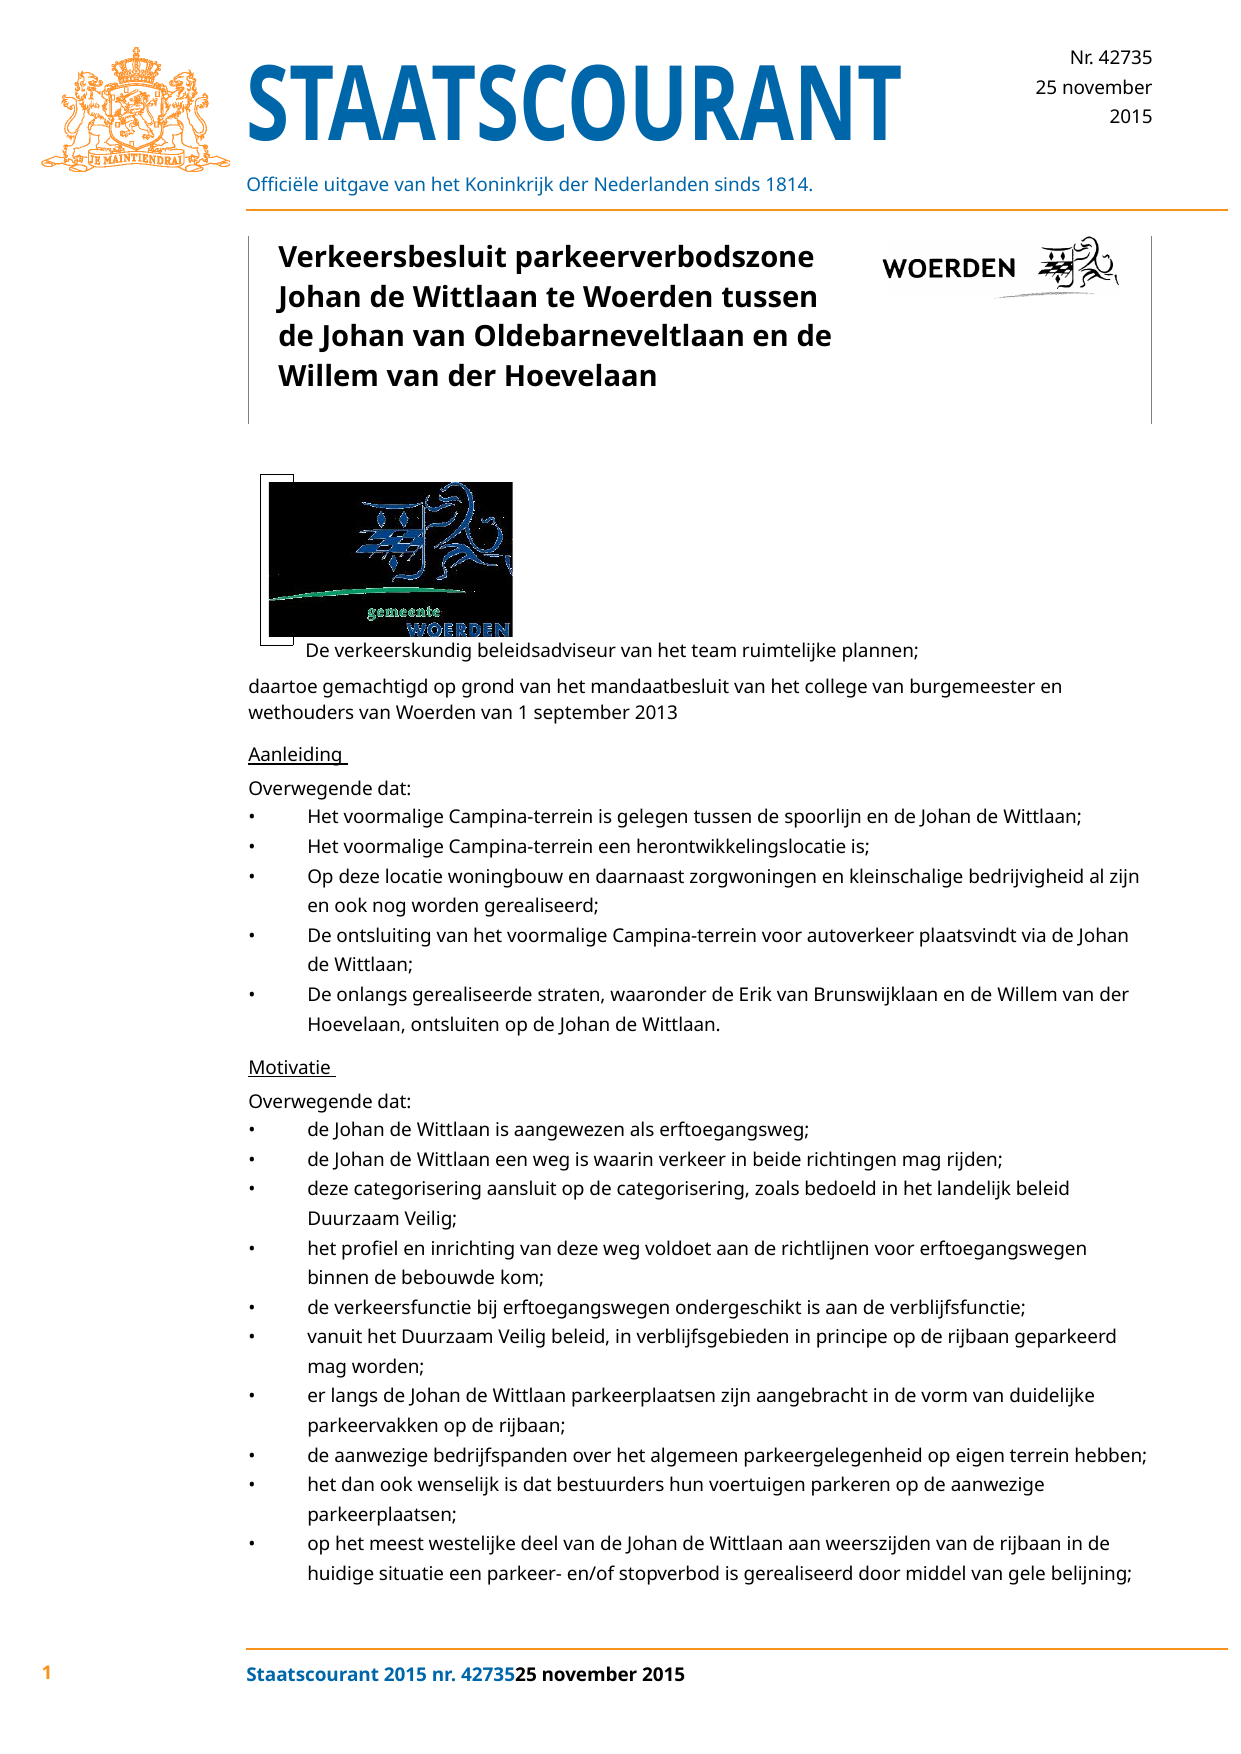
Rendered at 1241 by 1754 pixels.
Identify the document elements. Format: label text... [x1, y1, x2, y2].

table_header [850, 236, 1151, 424]
list de Johan de Wittlaan is aangewezen als erftoegangsweg; [248, 1116, 1152, 1142]
text Motivatie [248, 1054, 1152, 1080]
picture [882, 236, 1119, 299]
list deze categorisering aansluit op de categorisering, zoals bedoeld in het landelijk beleid Duurzaam Veilig; [248, 1176, 1152, 1231]
list Het voormalige Campina-terrein is gelegen tussen de spoorlijn en de Johan de Wittlaan; [248, 804, 1152, 829]
picture [41, 47, 231, 172]
picture [268, 482, 513, 637]
list het dan ook wenselijk is dat bestuurders hun voertuigen parkeren op de aanwezige parkeerplaatsen; [248, 1471, 1152, 1527]
list De ontsluiting van het voormalige Campina-terrein voor autoverkeer plaatsvindt via de Johan de Wittlaan; [248, 922, 1152, 977]
text Aanleiding [248, 741, 1152, 767]
list er langs de Johan de Wittlaan parkeerplaatsen zijn aangebracht in de vorm van duidelijke parkeervakken op de rijbaan; [248, 1383, 1152, 1438]
list de verkeersfunctie bij erftoegangswegen ondergeschikt is aan de verblijfsfunctie; [248, 1294, 1152, 1319]
text Overwegende dat: [248, 775, 1152, 801]
list Op deze locatie woningbouw en daarnaast zorgwoningen en kleinschalige bedrijvigheid al zijn en ook nog worden gerealiseerd; [248, 863, 1152, 918]
list Het voormalige Campina-terrein een herontwikkelingslocatie is; [248, 833, 1152, 859]
text Overwegende dat: [248, 1088, 1152, 1114]
list De onlangs gerealiseerde straten, waaronder de Erik van Brunswijklaan en de Willem van der Hoevelaan, ontsluiten op de Johan de Wittlaan. [248, 981, 1152, 1037]
text De verkeerskundig beleidsadviseur van het team ruimtelijke plannen; [248, 462, 1152, 663]
text daartoe gemachtigd op grond van het mandaatbesluit van het college van burgemeester en wethouders van Woerden van 1 september 2013 [248, 674, 1152, 725]
list de aanwezige bedrijfspanden over het algemeen parkeergelegenheid op eigen terrein hebben; [248, 1442, 1152, 1467]
list het profiel en inrichting van deze weg voldoet aan de richtlijnen voor erftoegangswegen binnen de bebouwde kom; [248, 1235, 1152, 1290]
list de Johan de Wittlaan een weg is waarin verkeer in beide richtingen mag rijden; [248, 1146, 1152, 1172]
list vanuit het Duurzaam Veilig beleid, in verblijfsgebieden in principe op de rijbaan geparkeerd mag worden; [248, 1323, 1152, 1379]
table_header Verkeersbesluit parkeerverbodszone Johan de Wittlaan te Woerden tussen de Johan van Oldebarneveltlaan en de Willem van der Hoevelaan [249, 236, 850, 424]
list op het meest westelijke deel van de Johan de Wittlaan aan weerszijden van de rijbaan in de huidige situatie een parkeer- en/of stopverbod is gerealiseerd door middel van gele belijning; [248, 1531, 1152, 1586]
